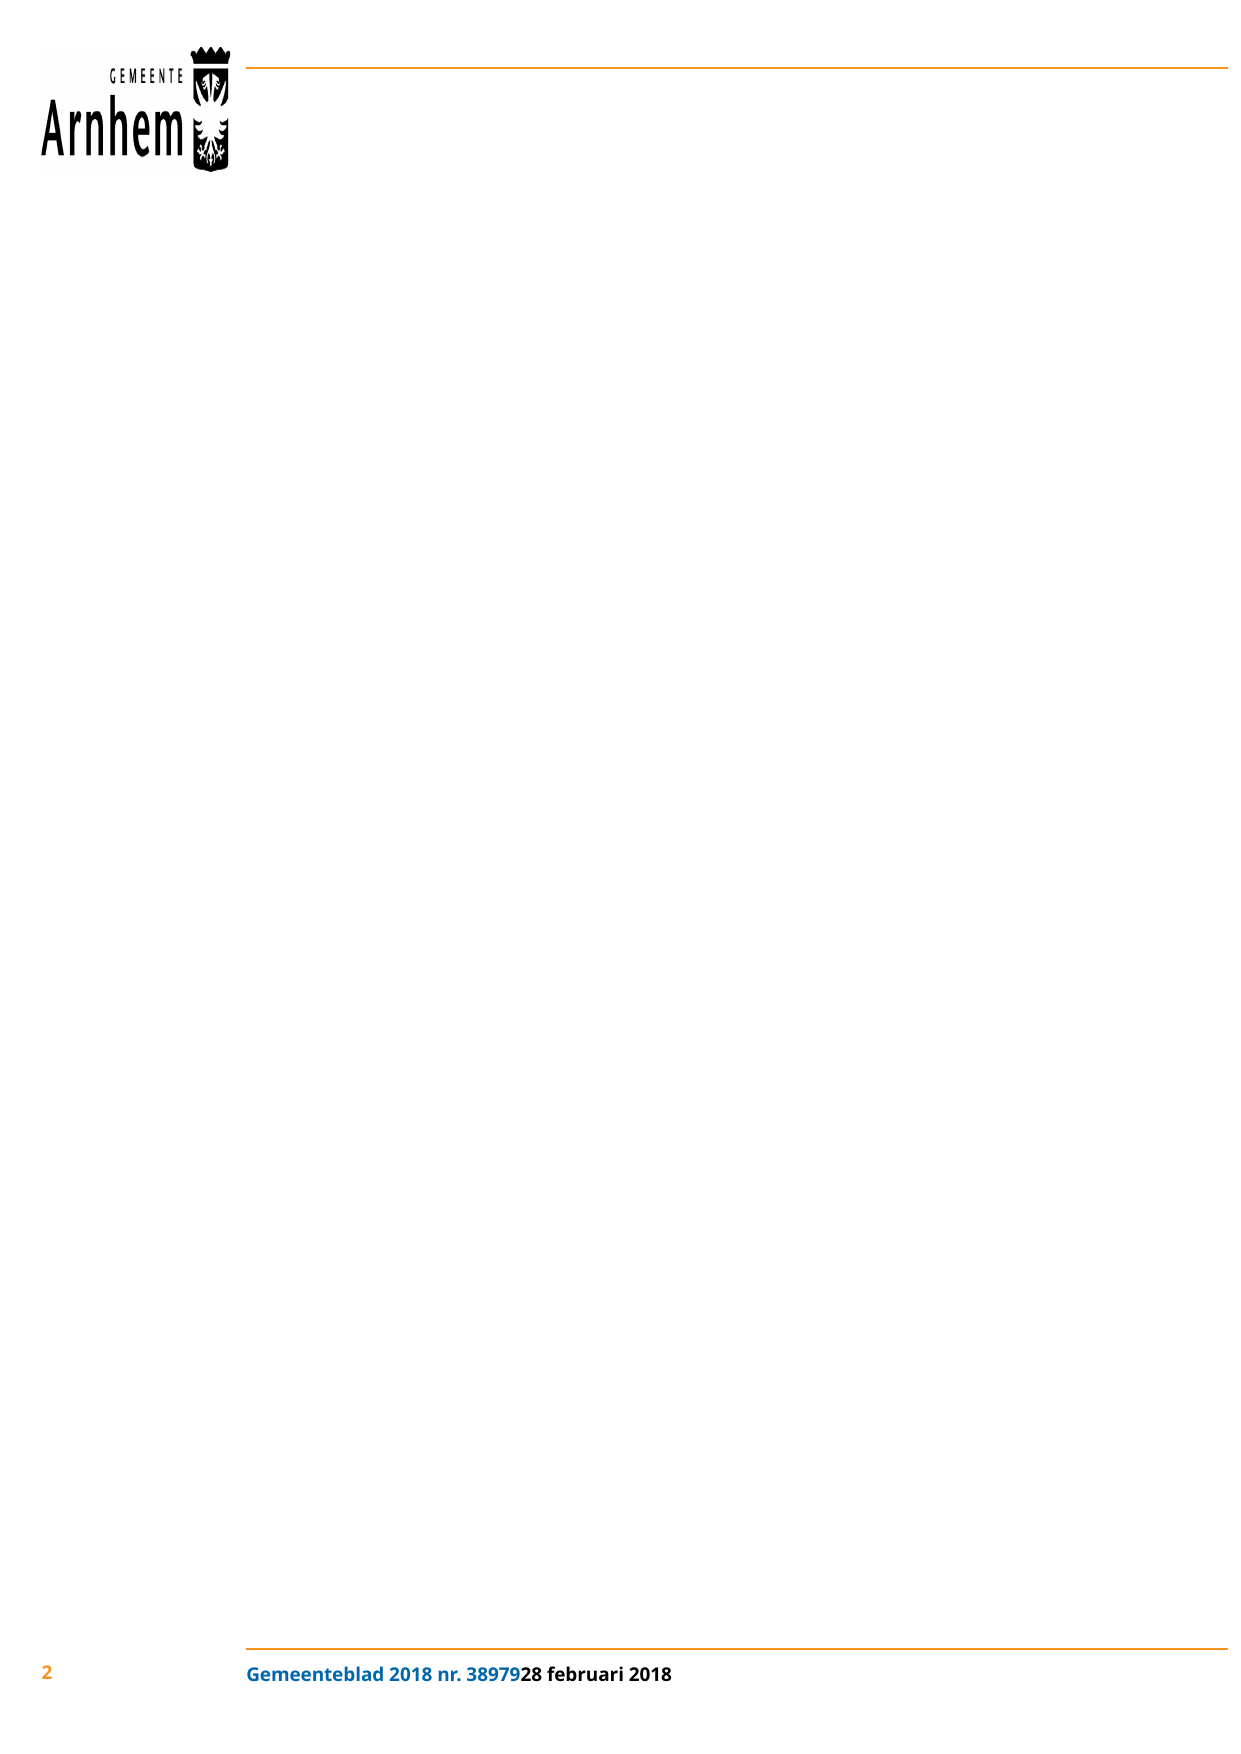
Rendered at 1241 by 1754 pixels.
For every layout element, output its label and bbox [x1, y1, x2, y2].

picture [41, 47, 231, 172]
